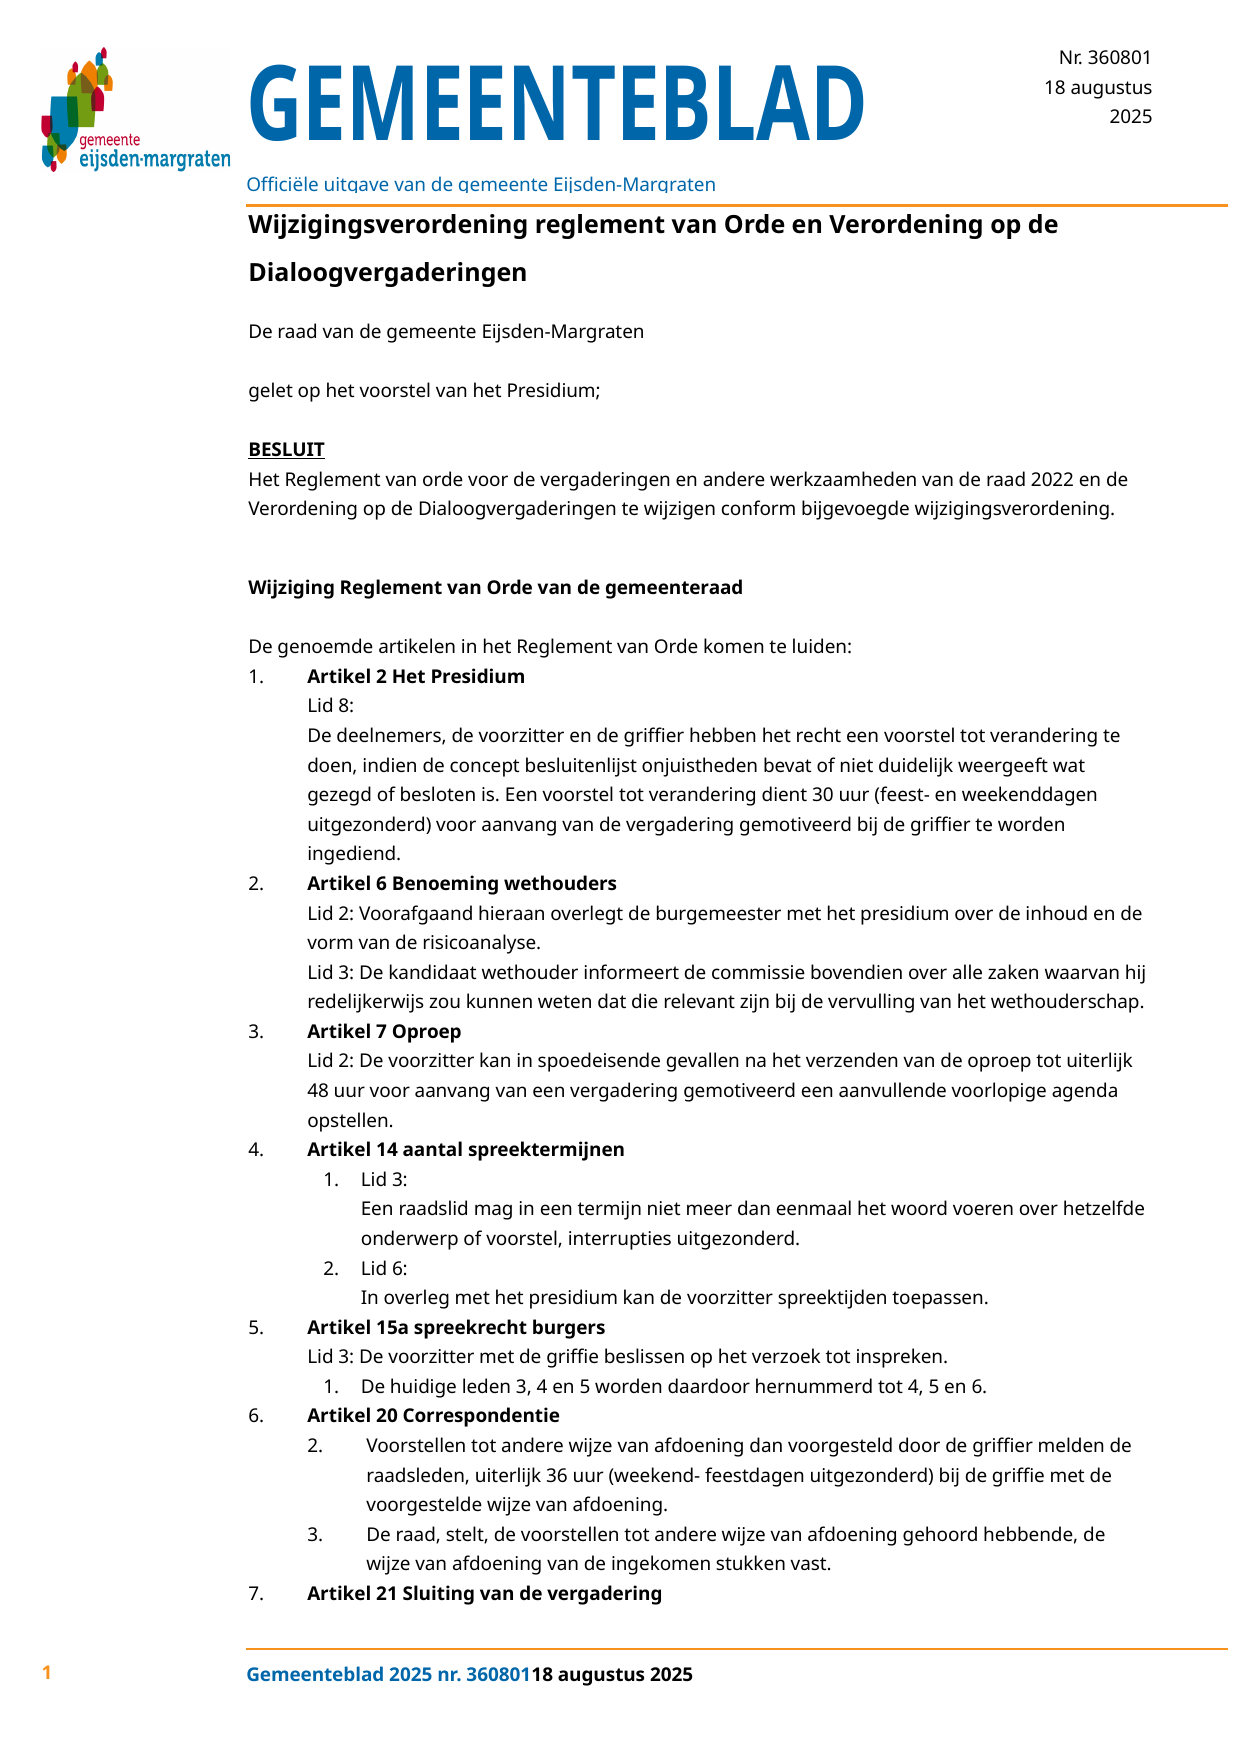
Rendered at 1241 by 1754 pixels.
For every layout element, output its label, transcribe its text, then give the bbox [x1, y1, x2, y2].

text Wijziging Reglement van Orde van de gemeenteraad [248, 574, 1152, 600]
list De raad, stelt, de voorstellen tot andere wijze van afdoening gehoord hebbende, de wijze van afdoening van de ingekomen stukken vast. [307, 1521, 1152, 1576]
list Artikel 15a spreekrecht burgers [248, 1314, 1152, 1339]
text De genoemde artikelen in het Reglement van Orde komen te luiden: [248, 633, 1152, 659]
list Artikel 20 Correspondentie [248, 1403, 1152, 1428]
list Lid 8: [248, 693, 1152, 718]
list Lid 3: [323, 1166, 1152, 1192]
list Lid 6: [323, 1255, 1152, 1280]
text De raad van de gemeente Eijsden-Margraten [248, 318, 1152, 344]
list In overleg met het presidium kan de voorzitter spreektijden toepassen. [323, 1284, 1152, 1310]
list Lid 2: Voorafgaand hieraan overlegt de burgemeester met het presidium over de inhoud en de vorm van de risicoanalyse. [248, 900, 1152, 955]
list De deelnemers, de voorzitter en de griffier hebben het recht een voorstel tot verandering te doen, indien de concept besluitenlijst onjuistheden bevat of niet duidelijk weergeeft wat gezegd of besloten is. Een voorstel tot verandering dient 30 uur (feest- en weekenddagen uitgezonderd) voor aanvang van de vergadering gemotiveerd bij de griffier te worden ingediend. [248, 722, 1152, 866]
picture [41, 47, 231, 172]
text Wijzigingsverordening reglement van Orde en Verordening op de Dialoogvergaderingen [248, 207, 1152, 288]
list Voorstellen tot andere wijze van afdoening dan voorgesteld door de griffier melden de raadsleden, uiterlijk 36 uur (weekend- feestdagen uitgezonderd) bij de griffie met de voorgestelde wijze van afdoening. [307, 1432, 1152, 1517]
text BESLUIT [248, 436, 1152, 462]
list Een raadslid mag in een termijn niet meer dan eenmaal het woord voeren over hetzelfde onderwerp of voorstel, interrupties uitgezonderd. [323, 1196, 1152, 1251]
list De huidige leden 3, 4 en 5 worden daardoor hernummerd tot 4, 5 en 6. [323, 1373, 1152, 1399]
list Artikel 7 Oproep [248, 1018, 1152, 1044]
text Het Reglement van orde voor de vergaderingen en andere werkzaamheden van de raad 2022 en de Verordening op de Dialoogvergaderingen te wijzigen conform bijgevoegde wijzigingsverordening. [248, 466, 1152, 521]
text gelet op het voorstel van het Presidium; [248, 377, 1152, 403]
list Artikel 6 Benoeming wethouders [248, 870, 1152, 896]
list Artikel 14 aantal spreektermijnen [248, 1136, 1152, 1162]
list Artikel 21 Sluiting van de vergadering [248, 1580, 1152, 1606]
list Artikel 2 Het Presidium [248, 663, 1152, 689]
list Lid 3: De kandidaat wethouder informeert de commissie bovendien over alle zaken waarvan hij redelijkerwijs zou kunnen weten dat die relevant zijn bij de vervulling van het wethouderschap. [248, 959, 1152, 1014]
list Lid 3: De voorzitter met de griffie beslissen op het verzoek tot inspreken. [248, 1343, 1152, 1369]
list Lid 2: De voorzitter kan in spoedeisende gevallen na het verzenden van de oproep tot uiterlijk 48 uur voor aanvang van een vergadering gemotiveerd een aanvullende voorlopige agenda opstellen. [248, 1048, 1152, 1132]
